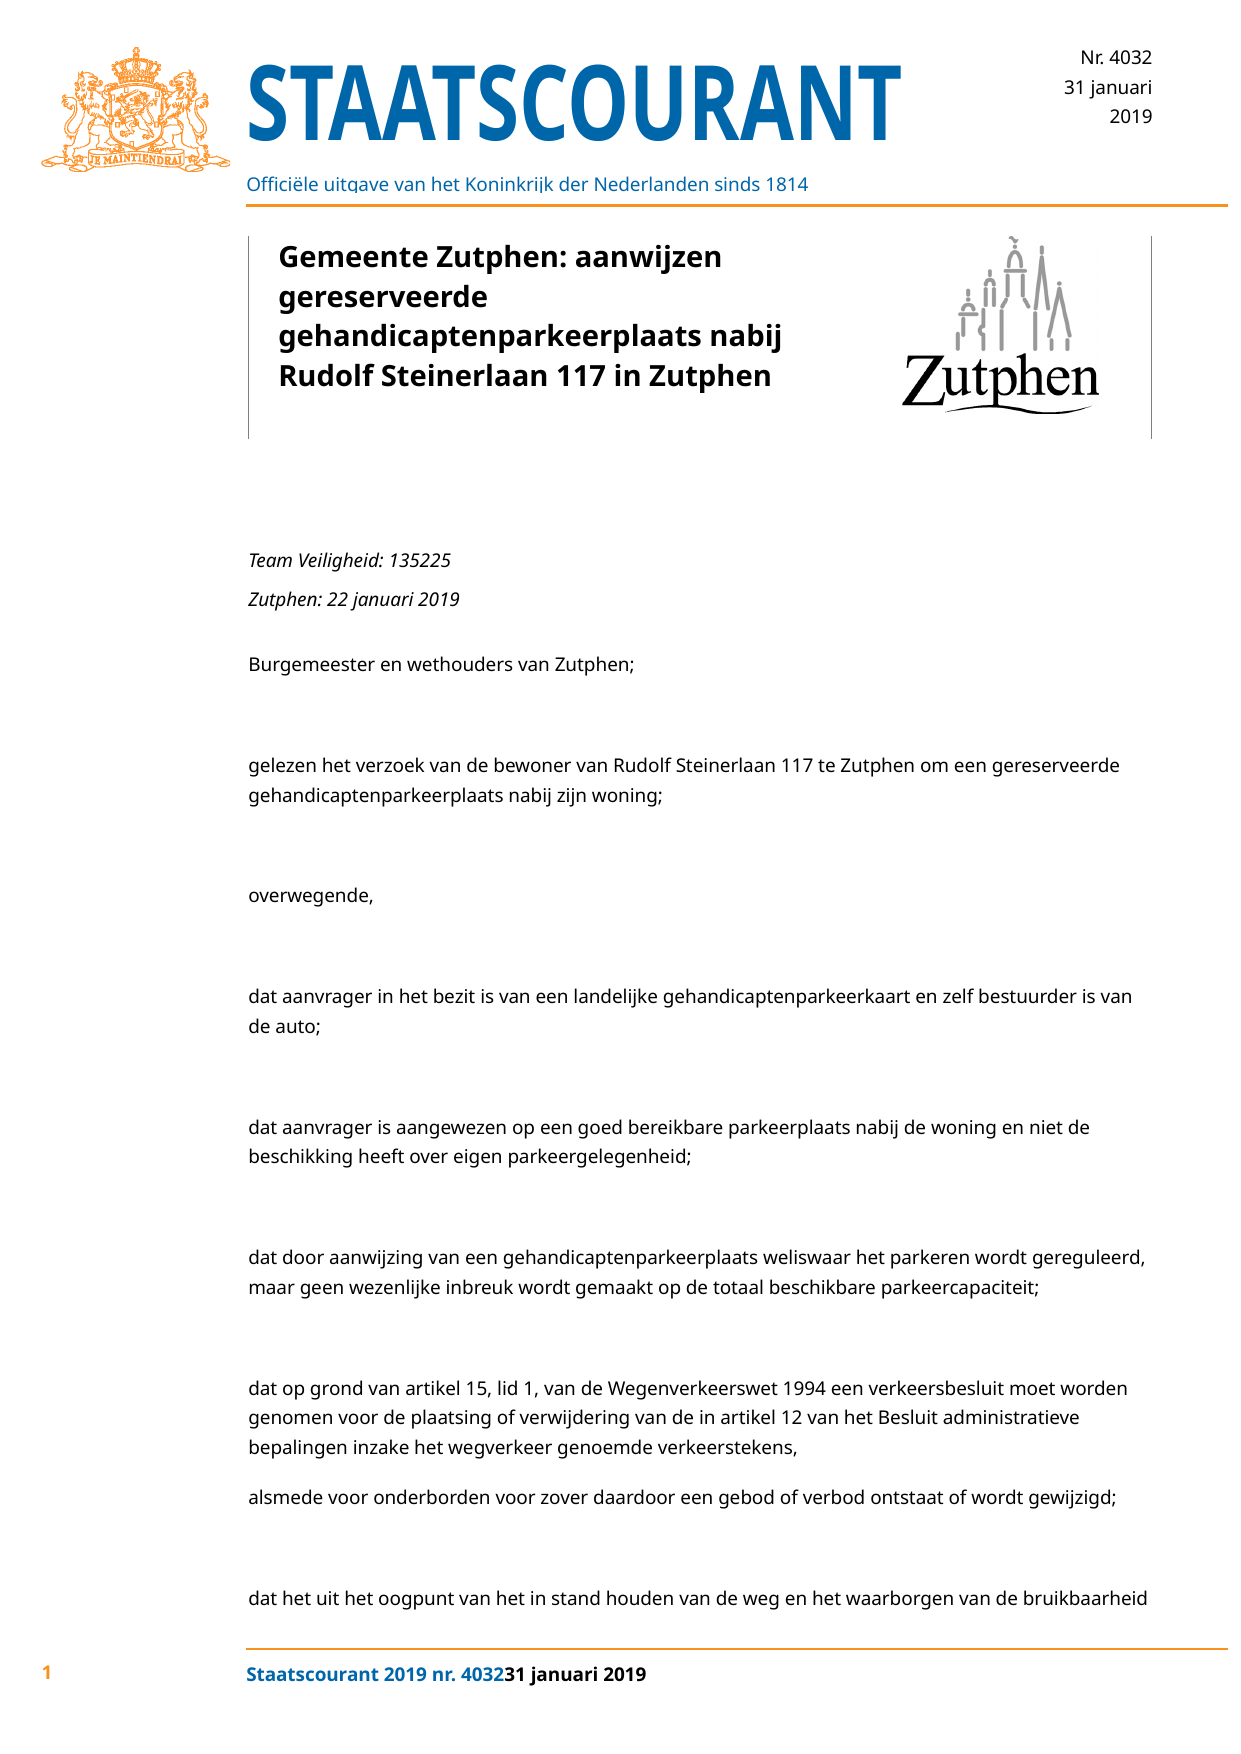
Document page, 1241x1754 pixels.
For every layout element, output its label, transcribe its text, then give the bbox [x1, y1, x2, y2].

table_header [850, 414, 1151, 439]
text dat door aanwijzing van een gehandicaptenparkeerplaats weliswaar het parkeren wordt gereguleerd, maar geen wezenlijke inbreuk wordt gemaakt op de totaal beschikbare parkeercapaciteit; [248, 1244, 1152, 1300]
text alsmede voor onderborden voor zover daardoor een gebod of verbod ontstaat of wordt gewijzigd; [248, 1484, 1152, 1510]
table_header Gemeente Zutphen: aanwijzen gereserveerde gehandicaptenparkeerplaats nabij Rudolf Steinerlaan 117 in Zutphen [249, 236, 850, 439]
text dat aanvrager in het bezit is van een landelijke gehandicaptenparkeerkaart en zelf bestuurder is van de auto; [248, 983, 1152, 1039]
text Burgemeester en wethouders van Zutphen; [248, 651, 1152, 677]
picture [902, 236, 1099, 414]
text Zutphen: 22 januari 2019 [248, 586, 1152, 612]
text dat op grond van artikel 15, lid 1, van de Wegenverkeerswet 1994 een verkeersbesluit moet worden genomen voor de plaatsing of verwijdering van de in artikel 12 van het Besluit administratieve bepalingen inzake het wegverkeer genoemde verkeerstekens, [248, 1375, 1152, 1460]
table_header [850, 236, 902, 413]
picture [41, 47, 231, 172]
table_header [1099, 236, 1151, 413]
text overwegende, [248, 883, 1152, 908]
text dat het uit het oogpunt van het in stand houden van de weg en het waarborgen van de bruikbaarheid [248, 1585, 1152, 1611]
text gelezen het verzoek van de bewoner van Rudolf Steinerlaan 117 te Zutphen om een gereserveerde gehandicaptenparkeerplaats nabij zijn woning; [248, 752, 1152, 808]
text Team Veiligheid: 135225 [248, 547, 1152, 573]
text dat aanvrager is aangewezen op een goed bereikbare parkeerplaats nabij de woning en niet de beschikking heeft over eigen parkeergelegenheid; [248, 1114, 1152, 1169]
